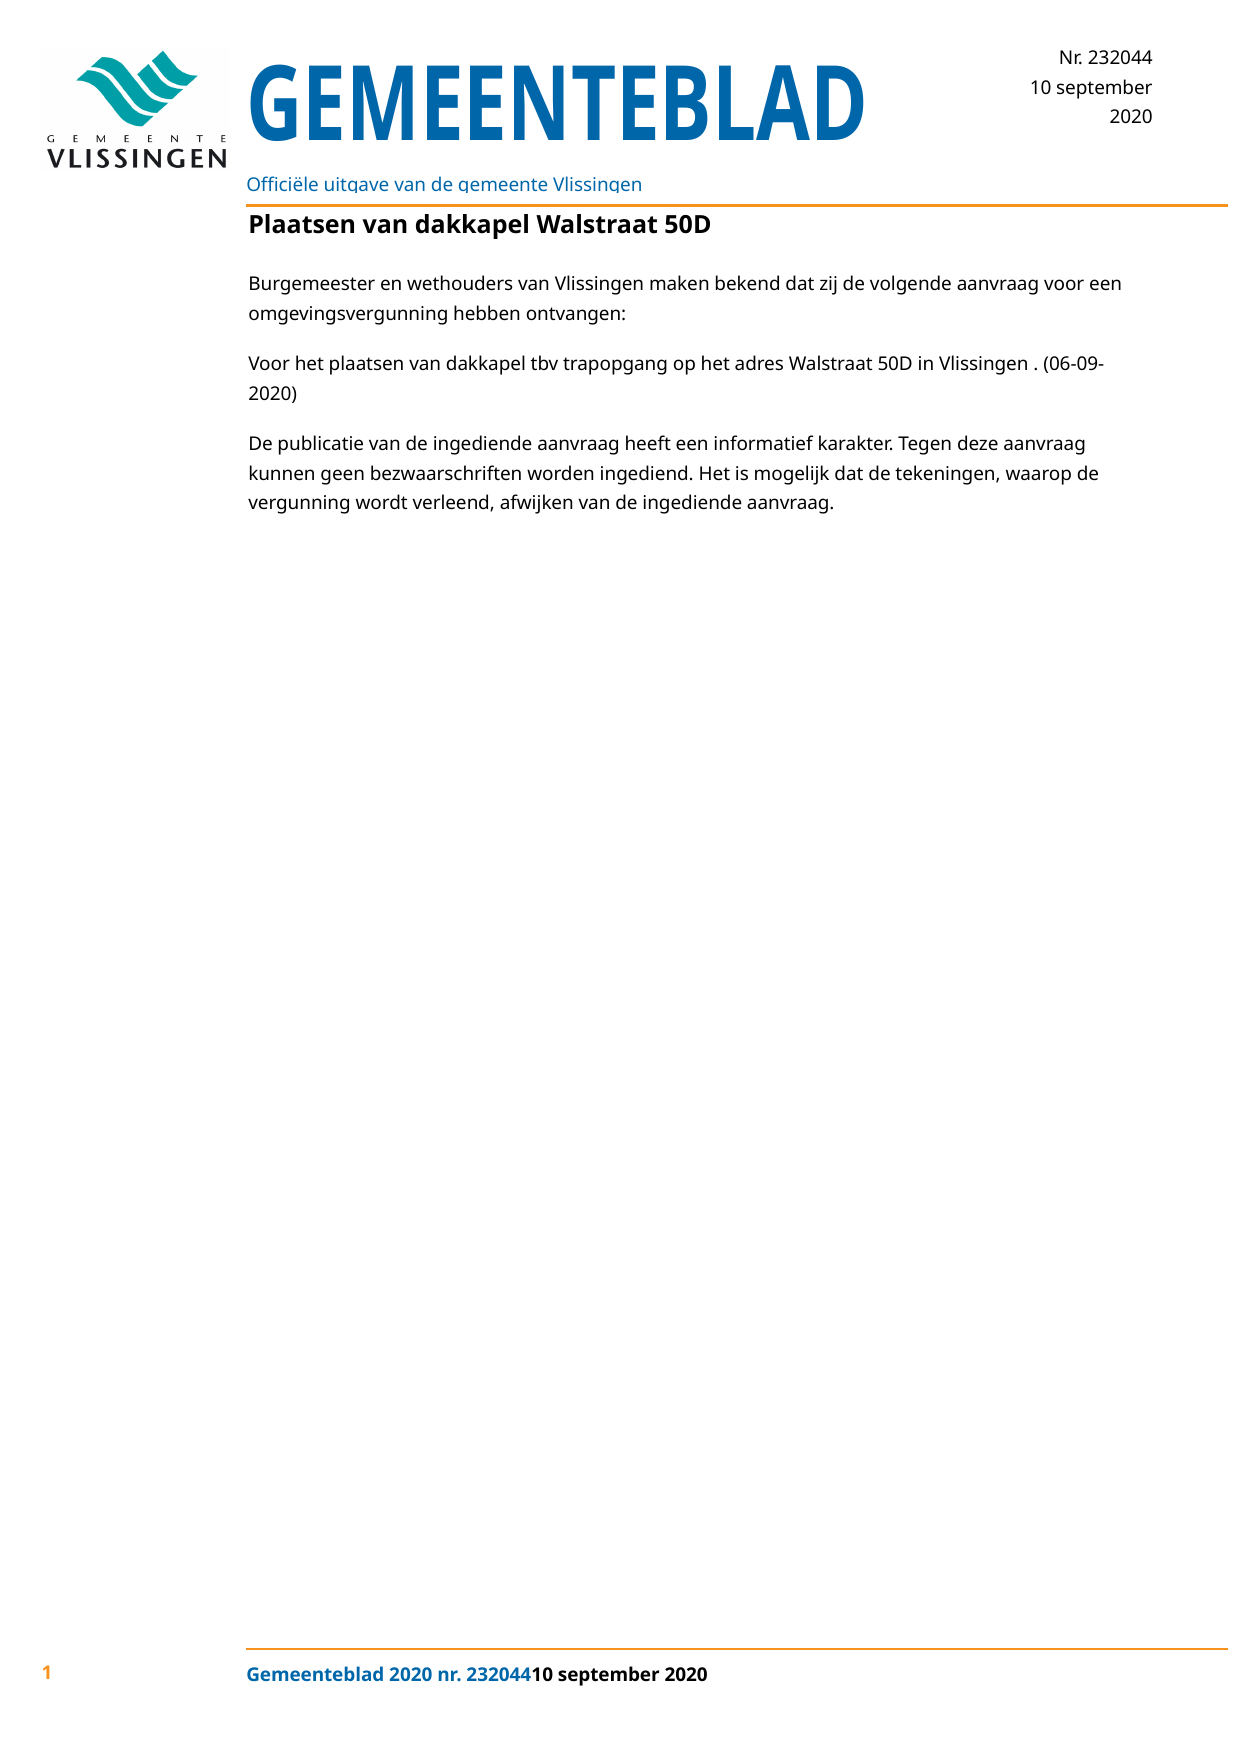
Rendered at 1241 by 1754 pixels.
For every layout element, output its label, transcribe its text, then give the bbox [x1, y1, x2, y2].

text De publicatie van de ingediende aanvraag heeft een informatief karakter. Tegen deze aanvraag kunnen geen bezwaarschriften worden ingediend. Het is mogelijk dat de tekeningen, waarop de vergunning wordt verleend, afwijken van de ingediende aanvraag. [248, 430, 1152, 515]
text Burgemeester en wethouders van Vlissingen maken bekend dat zij de volgende aanvraag voor een omgevingsvergunning hebben ontvangen: [248, 270, 1152, 326]
text Voor het plaatsen van dakkapel tbv trapopgang op het adres Walstraat 50D in Vlissingen . (06-09-2020) [248, 350, 1152, 406]
picture [41, 47, 231, 172]
text Plaatsen van dakkapel Walstraat 50D [248, 207, 1152, 241]
